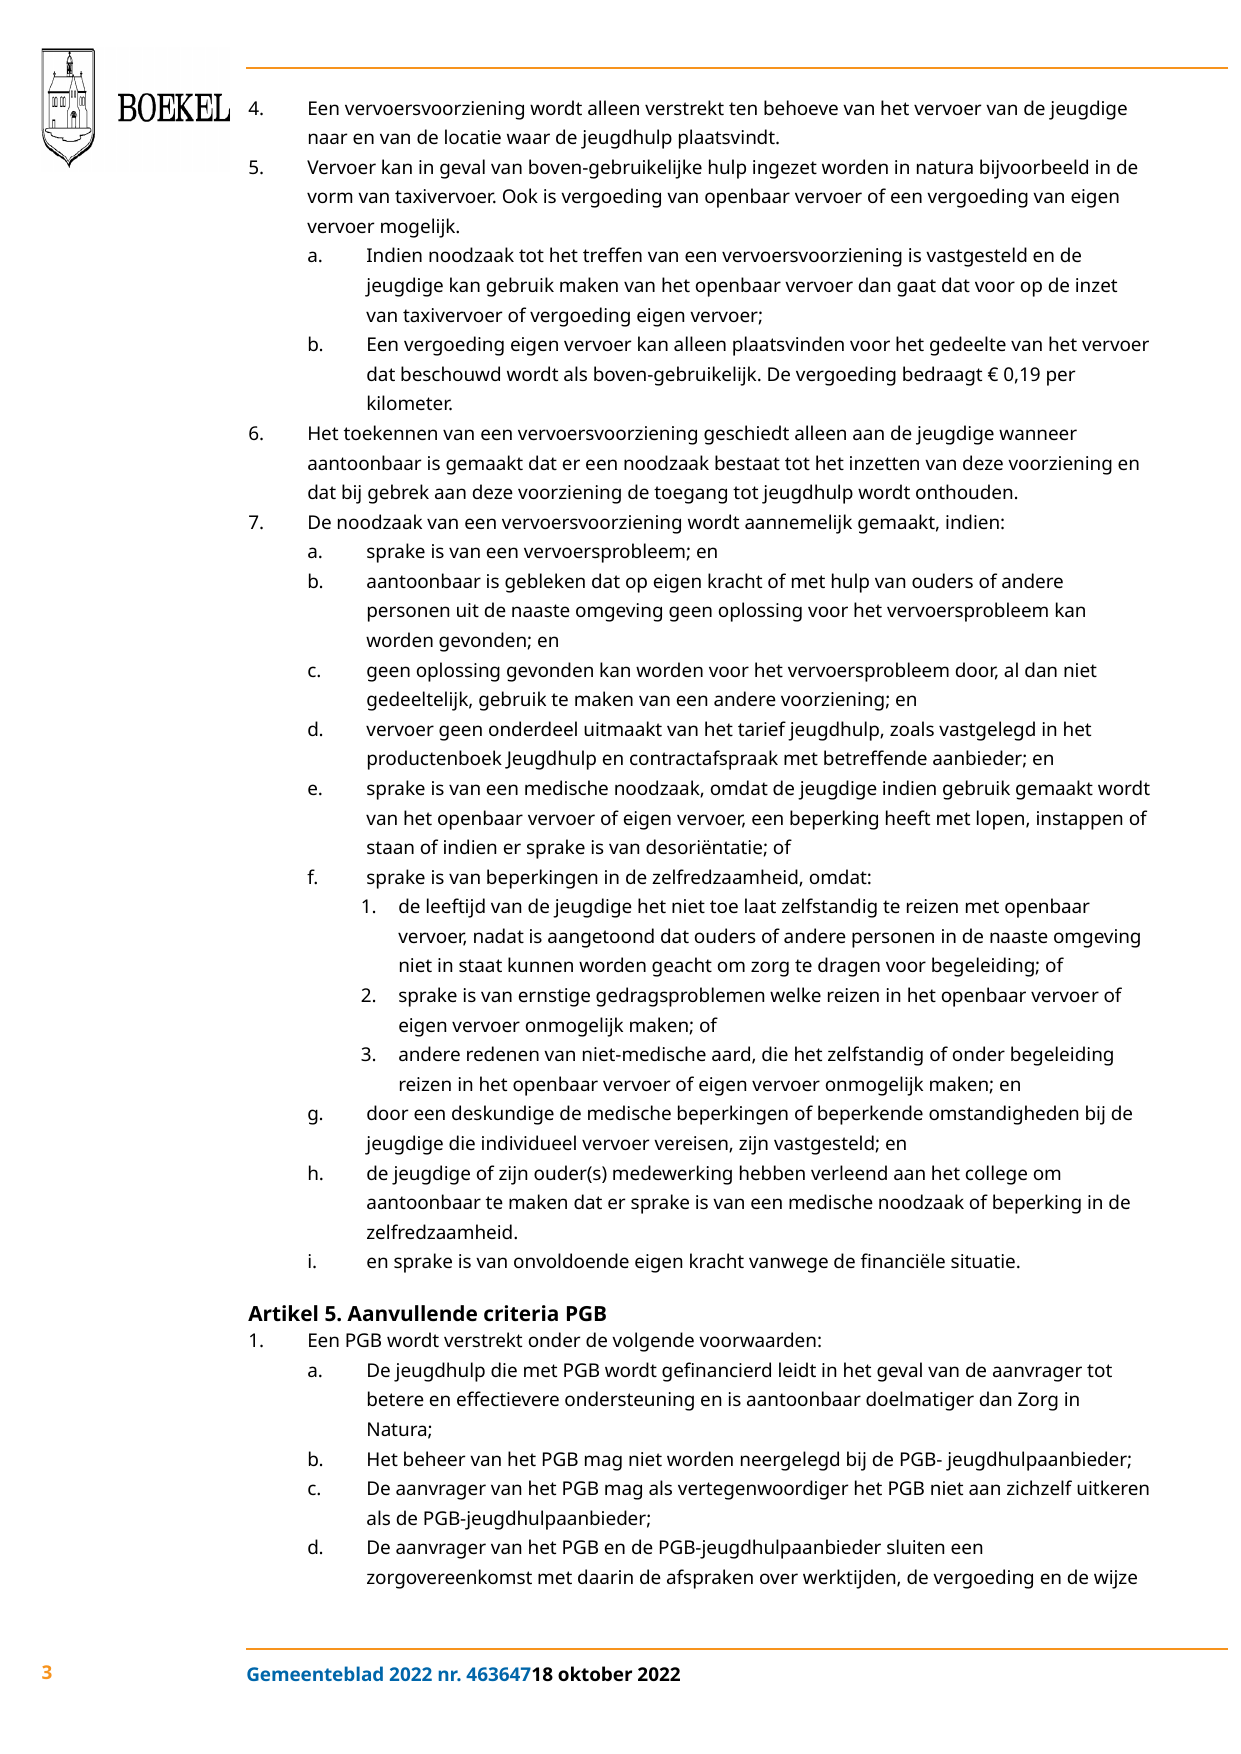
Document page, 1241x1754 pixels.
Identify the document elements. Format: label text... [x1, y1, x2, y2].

list aantoonbaar is gebleken dat op eigen kracht of met hulp van ouders of andere personen uit de naaste omgeving geen oplossing voor het vervoersprobleem kan worden gevonden; en [307, 568, 1152, 653]
list geen oplossing gevonden kan worden voor het vervoersprobleem door, al dan niet gedeeltelijk, gebruik te maken van een andere voorziening; en [307, 657, 1152, 712]
list en sprake is van onvoldoende eigen kracht vanwege de financiële situatie. [307, 1248, 1152, 1274]
list door een deskundige de medische beperkingen of beperkende omstandigheden bij de jeugdige die individueel vervoer vereisen, zijn vastgesteld; en [307, 1101, 1152, 1156]
list Vervoer kan in geval van boven-gebruikelijke hulp ingezet worden in natura bijvoorbeeld in de vorm van taxivervoer. Ook is vergoeding van openbaar vervoer of een vergoeding van eigen vervoer mogelijk. [248, 154, 1152, 239]
list De aanvrager van het PGB mag als vertegenwoordiger het PGB niet aan zichzelf uitkeren als de PGB-jeugdhulpaanbieder; [307, 1475, 1152, 1531]
list De jeugdhulp die met PGB wordt gefinancierd leidt in het geval van de aanvrager tot betere en effectievere ondersteuning en is aantoonbaar doelmatiger dan Zorg in Natura; [307, 1357, 1152, 1442]
list Het toekennen van een vervoersvoorziening geschiedt alleen aan de jeugdige wanneer aantoonbaar is gemaakt dat er een noodzaak bestaat tot het inzetten van deze voorziening en dat bij gebrek aan deze voorziening de toegang tot jeugdhulp wordt onthouden. [248, 420, 1152, 505]
list de jeugdige of zijn ouder(s) medewerking hebben verleend aan het college om aantoonbaar te maken dat er sprake is van een medische noodzaak of beperking in de zelfredzaamheid. [307, 1160, 1152, 1245]
list Een vergoeding eigen vervoer kan alleen plaatsvinden voor het gedeelte van het vervoer dat beschouwd wordt als boven-gebruikelijk. De vergoeding bedraagt € 0,19 per kilometer. [307, 331, 1152, 416]
list sprake is van een medische noodzaak, omdat de jeugdige indien gebruik gemaakt wordt van het openbaar vervoer of eigen vervoer, een beperking heeft met lopen, instappen of staan of indien er sprake is van desoriëntatie; of [307, 775, 1152, 860]
list Een vervoersvoorziening wordt alleen verstrekt ten behoeve van het vervoer van de jeugdige naar en van de locatie waar de jeugdhulp plaatsvindt. [248, 95, 1152, 150]
list sprake is van een vervoersprobleem; en [307, 538, 1152, 564]
list Het beheer van het PGB mag niet worden neergelegd bij de PGB- jeugdhulpaanbieder; [307, 1446, 1152, 1471]
list vervoer geen onderdeel uitmaakt van het tarief jeugdhulp, zoals vastgelegd in het productenboek Jeugdhulp en contractafspraak met betreffende aanbieder; en [307, 716, 1152, 771]
list sprake is van ernstige gedragsproblemen welke reizen in het openbaar vervoer of eigen vervoer onmogelijk maken; of [361, 982, 1152, 1038]
list andere redenen van niet-medische aard, die het zelfstandig of onder begeleiding reizen in het openbaar vervoer of eigen vervoer onmogelijk maken; en [361, 1041, 1152, 1097]
list Indien noodzaak tot het treffen van een vervoersvoorziening is vastgesteld en de jeugdige kan gebruik maken van het openbaar vervoer dan gaat dat voor op de inzet van taxivervoer of vergoeding eigen vervoer; [307, 243, 1152, 328]
list De noodzaak van een vervoersvoorziening wordt aannemelijk gemaakt, indien: [248, 509, 1152, 535]
text Artikel 5. Aanvullende criteria PGB [248, 1299, 1152, 1327]
list de leeftijd van de jeugdige het niet toe laat zelfstandig te reizen met openbaar vervoer, nadat is aangetoond dat ouders of andere personen in de naaste omgeving niet in staat kunnen worden geacht om zorg te dragen voor begeleiding; of [361, 893, 1152, 978]
list De aanvrager van het PGB en de PGB-jeugdhulpaanbieder sluiten een zorgovereenkomst met daarin de afspraken over werktijden, de vergoeding en de wijze [307, 1534, 1152, 1590]
picture [41, 47, 231, 172]
list Een PGB wordt verstrekt onder de volgende voorwaarden: [248, 1327, 1152, 1353]
list sprake is van beperkingen in de zelfredzaamheid, omdat: [307, 864, 1152, 890]
